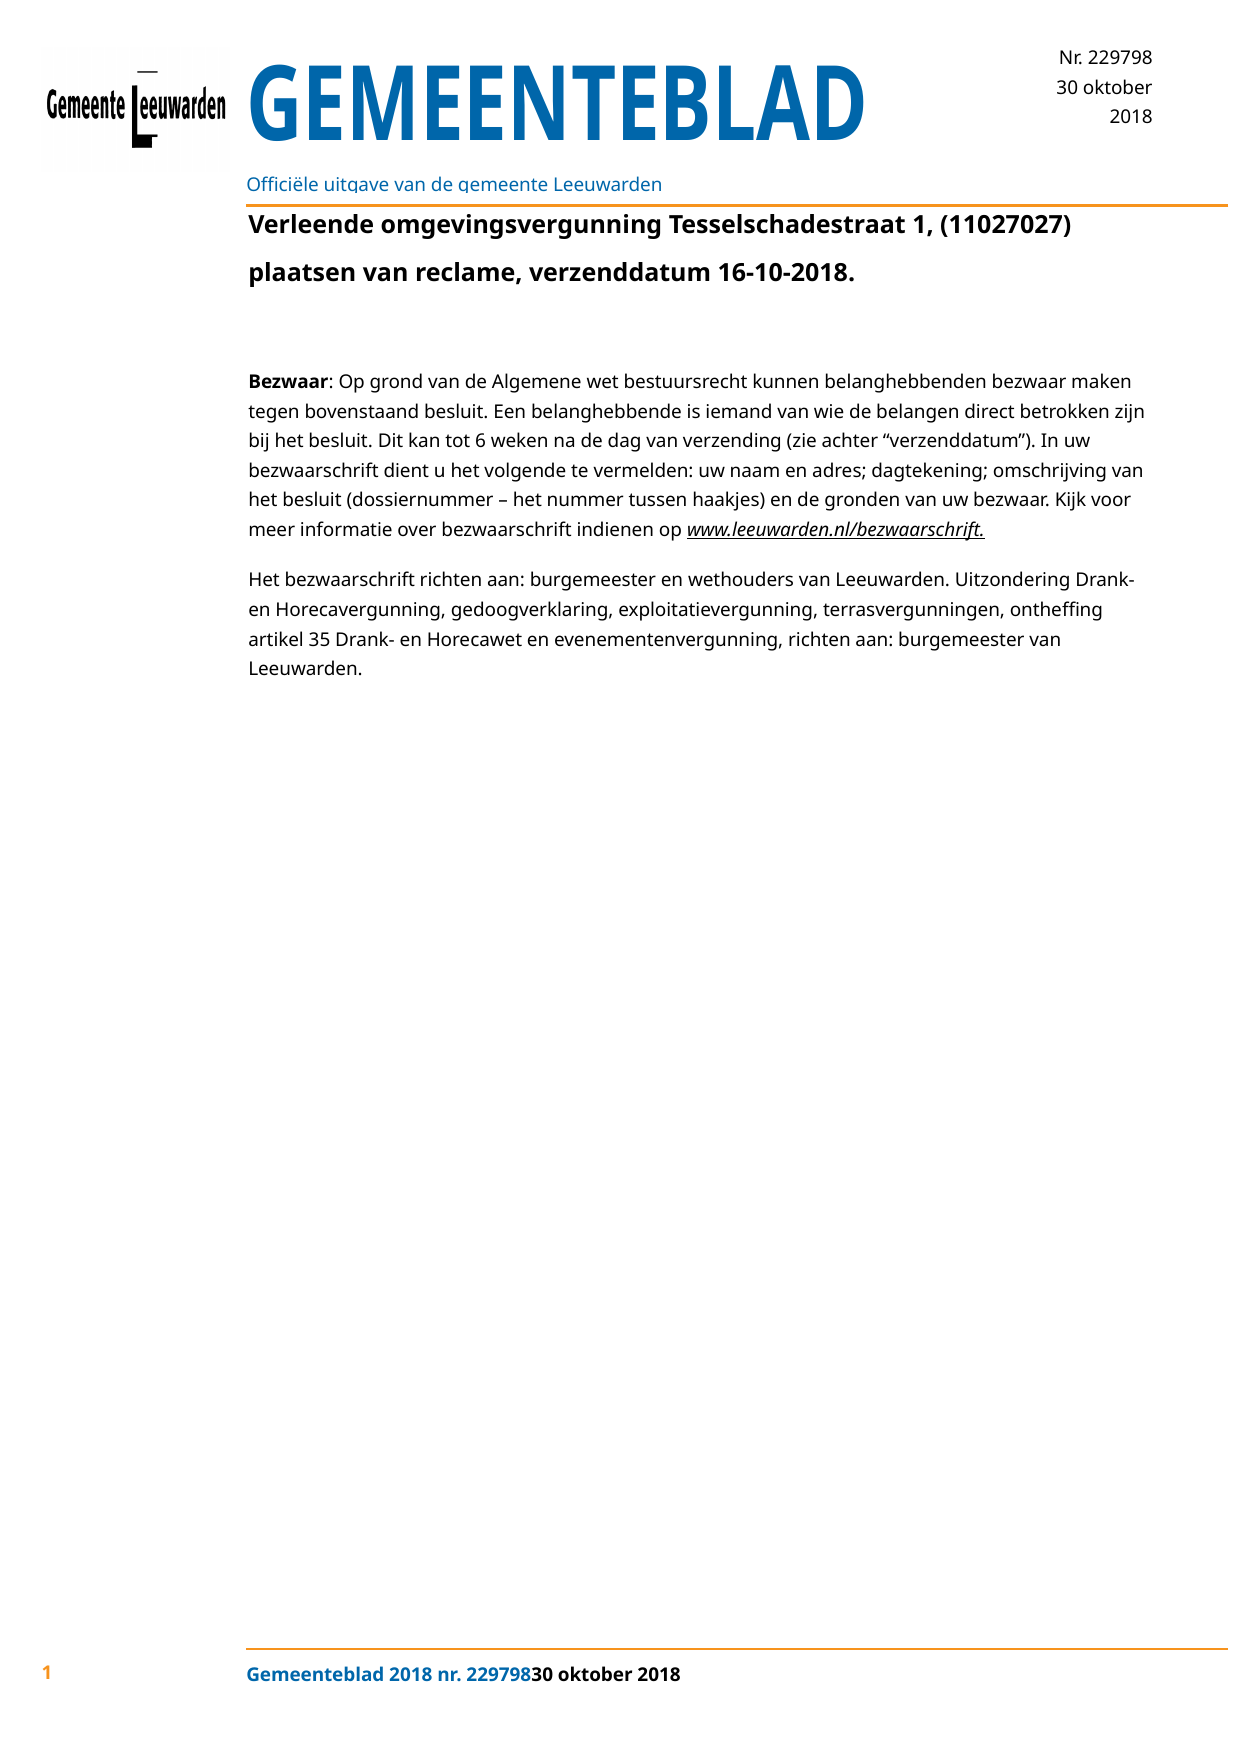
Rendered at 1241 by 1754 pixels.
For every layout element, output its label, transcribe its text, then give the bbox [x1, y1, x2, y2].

text Het bezwaarschrift richten aan: burgemeester en wethouders van Leeuwarden. Uitzondering Drank- en Horecavergunning, gedoogverklaring, exploitatievergunning, terrasvergunningen, ontheffing artikel 35 Drank- en Horecawet en evenementenvergunning, richten aan: burgemeester van Leeuwarden. [248, 567, 1152, 681]
text Verleende omgevingsvergunning Tesselschadestraat 1, (11027027) plaatsen van reclame, verzenddatum 16-10-2018. [248, 207, 1152, 288]
picture [41, 47, 231, 172]
text Bezwaar: Op grond van de Algemene wet bestuursrecht kunnen belanghebbenden bezwaar maken tegen bovenstaand besluit. Een belanghebbende is iemand van wie de belangen direct betrokken zijn bij het besluit. Dit kan tot 6 weken na de dag van verzending (zie achter “verzenddatum”). In uw bezwaarschrift dient u het volgende te vermelden: uw naam en adres; dagtekening; omschrijving van het besluit (dossiernummer – het nummer tussen haakjes) en de gronden van uw bezwaar. Kijk voor meer informatie over bezwaarschrift indienen op www.leeuwarden.nl/bezwaarschrift. [248, 368, 1152, 542]
